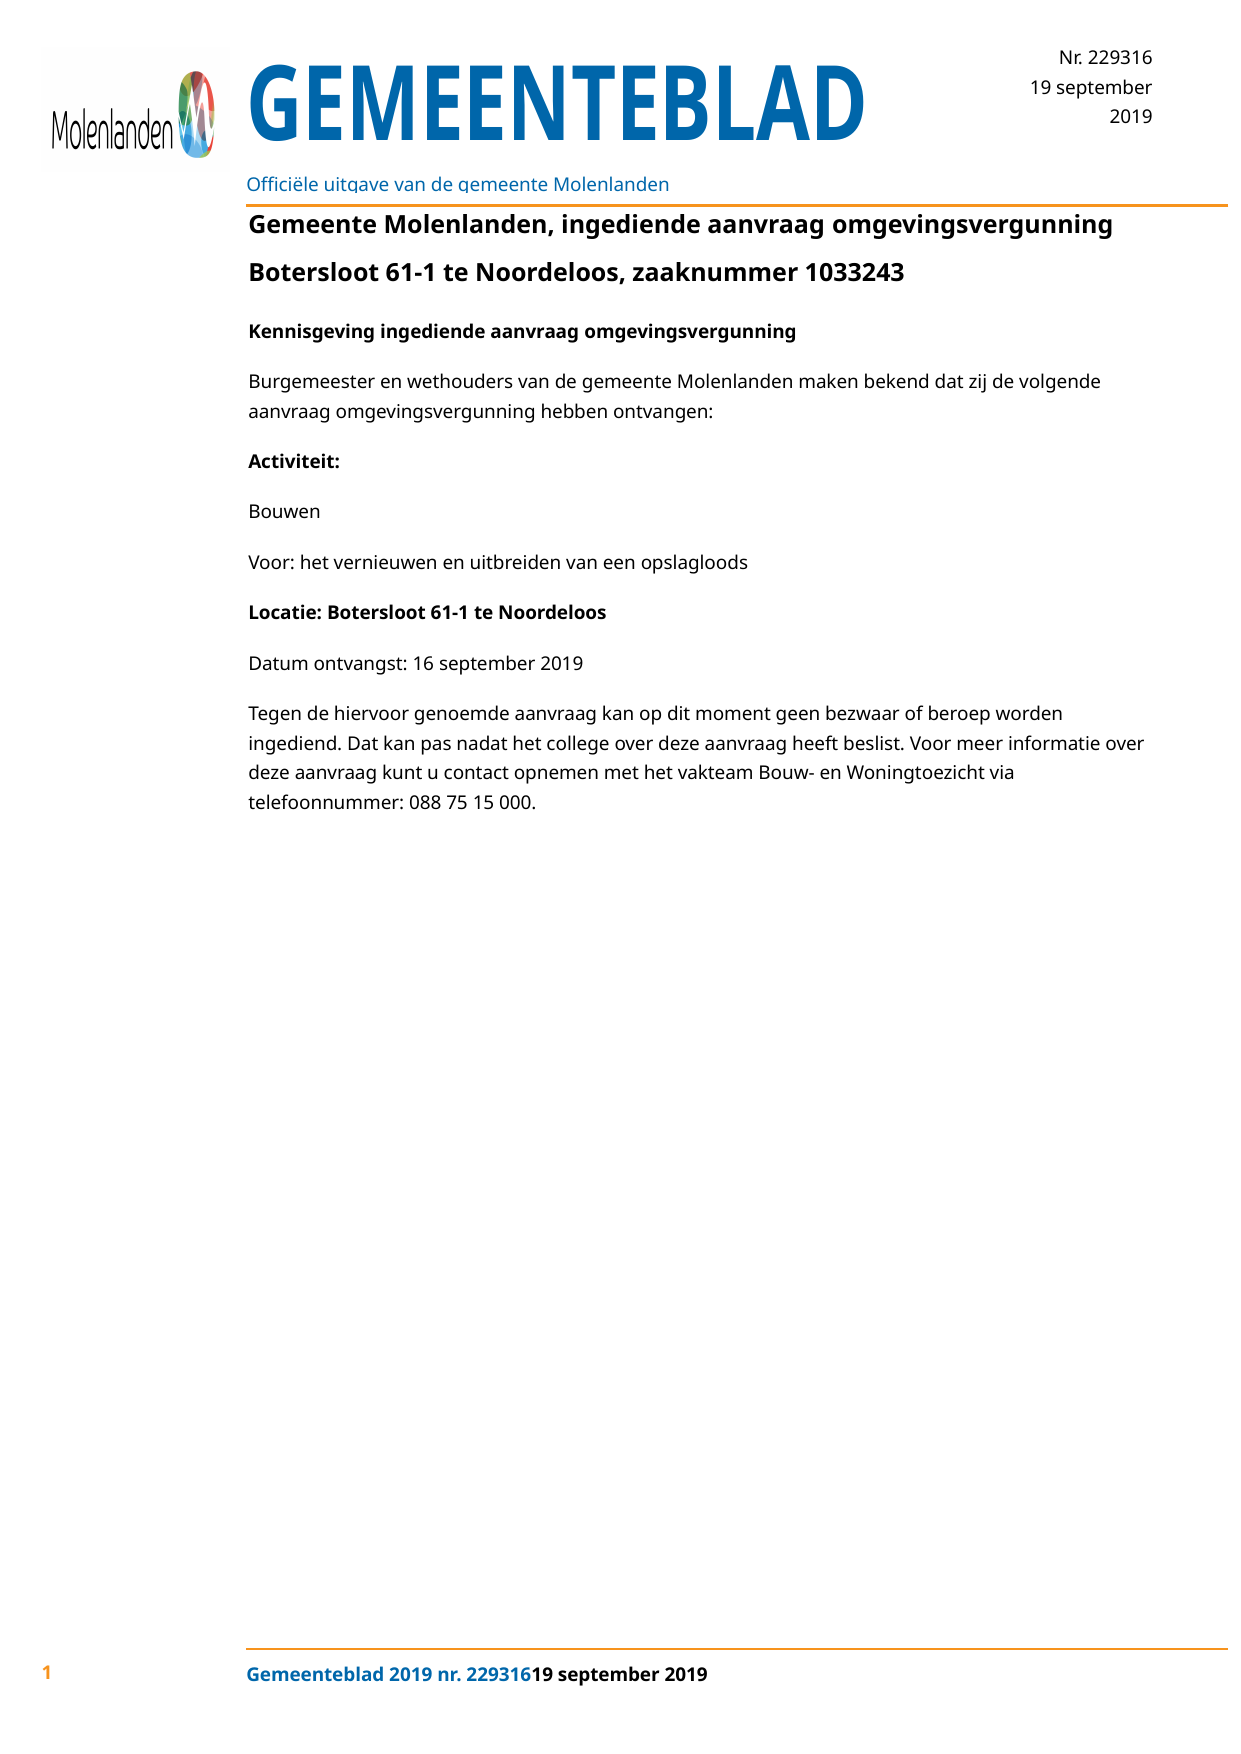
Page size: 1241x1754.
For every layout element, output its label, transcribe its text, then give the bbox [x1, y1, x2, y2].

text Datum ontvangst: 16 september 2019 [248, 650, 1152, 676]
text Burgemeester en wethouders van de gemeente Molenlanden maken bekend dat zij de volgende aanvraag omgevingsvergunning hebben ontvangen: [248, 368, 1152, 424]
text Kennisgeving ingediende aanvraag omgevingsvergunning [248, 318, 1152, 344]
picture [41, 47, 231, 172]
text Activiteit: [248, 448, 1152, 474]
text Tegen de hiervoor genoemde aanvraag kan op dit moment geen bezwaar of beroep worden ingediend. Dat kan pas nadat het college over deze aanvraag heeft beslist. Voor meer informatie over deze aanvraag kunt u contact opnemen met het vakteam Bouw- en Woningtoezicht via telefoonnummer: 088 75 15 000. [248, 700, 1152, 815]
text Bouwen [248, 499, 1152, 524]
text Locatie: Botersloot 61-1 te Noordeloos [248, 599, 1152, 625]
text Gemeente Molenlanden, ingediende aanvraag omgevingsvergunning Botersloot 61-1 te Noordeloos, zaaknummer 1033243 [248, 207, 1152, 288]
text Voor: het vernieuwen en uitbreiden van een opslagloods [248, 549, 1152, 575]
